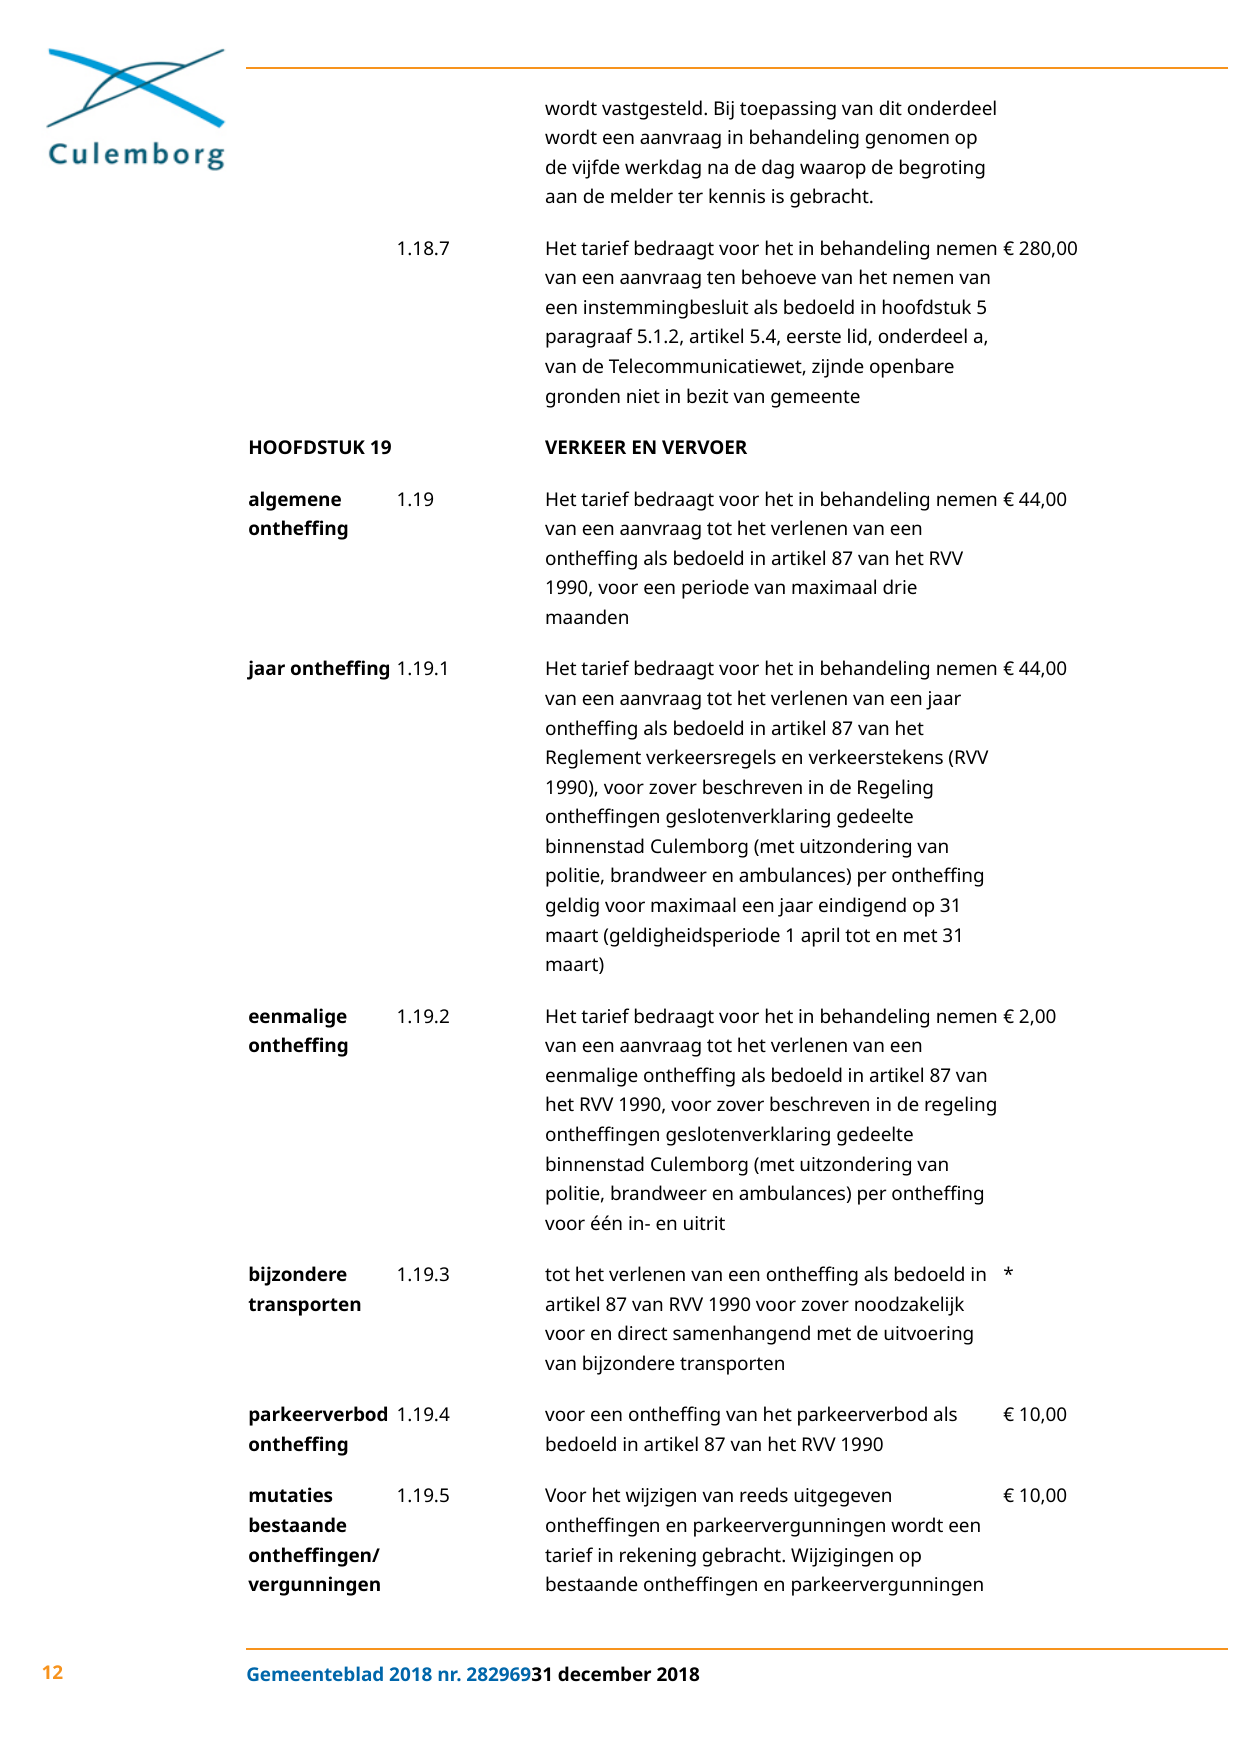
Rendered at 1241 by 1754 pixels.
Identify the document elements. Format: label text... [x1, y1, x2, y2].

table_cell [248, 977, 396, 1003]
table_cell [1003, 1376, 1152, 1402]
table_cell voor een ontheffing van het parkeerverbod als bedoeld in artikel 87 van het RVV 1990 [545, 1402, 1003, 1457]
table_cell * [1003, 1261, 1152, 1376]
table_cell [1003, 434, 1152, 460]
table_cell [396, 977, 545, 1003]
table_cell Het tarief bedraagt voor het in behandeling nemen van een aanvraag tot het verlenen van een ontheffing als bedoeld in artikel 87 van het RVV 1990, voor een periode van maximaal drie maanden [545, 486, 1003, 630]
table_cell [545, 1457, 1003, 1483]
table_cell [1003, 630, 1152, 656]
table_cell [1003, 460, 1152, 486]
table_cell [1003, 409, 1152, 434]
table_cell [248, 95, 396, 209]
table_cell Voor het wijzigen van reeds uitgegeven ontheffingen en parkeervergunningen wordt een tarief in rekening gebracht. Wijzigingen op bestaande ontheffingen en parkeervergunningen [545, 1483, 1003, 1597]
picture [41, 47, 231, 172]
table_cell 1.19.3 [396, 1261, 545, 1376]
table_cell 1.19.5 [396, 1483, 545, 1597]
table_cell HOOFDSTUK 19 [248, 434, 396, 460]
table_cell [248, 630, 396, 656]
table_cell [396, 1457, 545, 1483]
table_cell [396, 209, 545, 235]
table_cell [248, 235, 396, 409]
table_cell 1.19 [396, 486, 545, 630]
table_cell [396, 95, 545, 209]
table_cell € 44,00 [1003, 486, 1152, 630]
table_cell Het tarief bedraagt voor het in behandeling nemen van een aanvraag tot het verlenen van een jaar ontheffing als bedoeld in artikel 87 van het Reglement verkeersregels en verkeerstekens (RVV 1990), voor zover beschreven in de Regeling ontheffingen geslotenverklaring gedeelte binnenstad Culemborg (met uitzondering van politie, brandweer en ambulances) per ontheffing geldig voor maximaal een jaar eindigend op 31 maart (geldigheidsperiode 1 april tot en met 31 maart) [545, 656, 1003, 977]
table_cell [248, 1457, 396, 1483]
table_cell [248, 1236, 396, 1261]
table_cell [396, 1376, 545, 1402]
table_cell [1003, 1236, 1152, 1261]
table_cell [1003, 1457, 1152, 1483]
table_cell [396, 409, 545, 434]
table_cell jaar ontheffing [248, 656, 396, 977]
table_cell [396, 630, 545, 656]
table_cell [1003, 209, 1152, 235]
table_cell [1003, 977, 1152, 1003]
table_cell € 2,00 [1003, 1003, 1152, 1236]
table_cell VERKEER EN VERVOER [545, 434, 1003, 460]
table_cell € 10,00 [1003, 1402, 1152, 1457]
table_cell [248, 409, 396, 434]
table_cell [248, 209, 396, 235]
table_cell [248, 1376, 396, 1402]
table_cell wordt vastgesteld. Bij toepassing van dit onderdeel wordt een aanvraag in behandeling genomen op de vijfde werkdag na de dag waarop de begroting aan de melder ter kennis is gebracht. [545, 95, 1003, 209]
table_cell bijzondere transporten [248, 1261, 396, 1376]
table_cell [396, 1236, 545, 1261]
table_cell mutaties bestaande ontheffingen/ vergunningen [248, 1483, 396, 1597]
table_cell [1003, 95, 1152, 209]
table_cell Het tarief bedraagt voor het in behandeling nemen van een aanvraag tot het verlenen van een eenmalige ontheffing als bedoeld in artikel 87 van het RVV 1990, voor zover beschreven in de regeling ontheffingen geslotenverklaring gedeelte binnenstad Culemborg (met uitzondering van politie, brandweer en ambulances) per ontheffing voor één in- en uitrit [545, 1003, 1003, 1236]
table_cell 1.18.7 [396, 235, 545, 409]
table_cell [396, 460, 545, 486]
table_cell algemene ontheffing [248, 486, 396, 630]
table_cell [248, 460, 396, 486]
table_cell [545, 460, 1003, 486]
table_cell [545, 209, 1003, 235]
table_cell € 10,00 [1003, 1483, 1152, 1597]
table_cell € 44,00 [1003, 656, 1152, 977]
table_cell parkeerverbod ontheffing [248, 1402, 396, 1457]
table_cell eenmalige ontheffing [248, 1003, 396, 1236]
table_cell Het tarief bedraagt voor het in behandeling nemen van een aanvraag ten behoeve van het nemen van een instemmingbesluit als bedoeld in hoofdstuk 5 paragraaf 5.1.2, artikel 5.4, eerste lid, onderdeel a, van de Telecommunicatiewet, zijnde openbare gronden niet in bezit van gemeente [545, 235, 1003, 409]
table_cell 1.19.1 [396, 656, 545, 977]
table_cell [545, 1236, 1003, 1261]
table_cell tot het verlenen van een ontheffing als bedoeld in artikel 87 van RVV 1990 voor zover noodzakelijk voor en direct samenhangend met de uitvoering van bijzondere transporten [545, 1261, 1003, 1376]
table_cell 1.19.2 [396, 1003, 545, 1236]
table_cell [545, 630, 1003, 656]
table_cell [545, 409, 1003, 434]
table_cell [396, 434, 545, 460]
table_cell € 280,00 [1003, 235, 1152, 409]
table_cell [545, 1376, 1003, 1402]
table_cell [545, 977, 1003, 1003]
table_cell 1.19.4 [396, 1402, 545, 1457]
